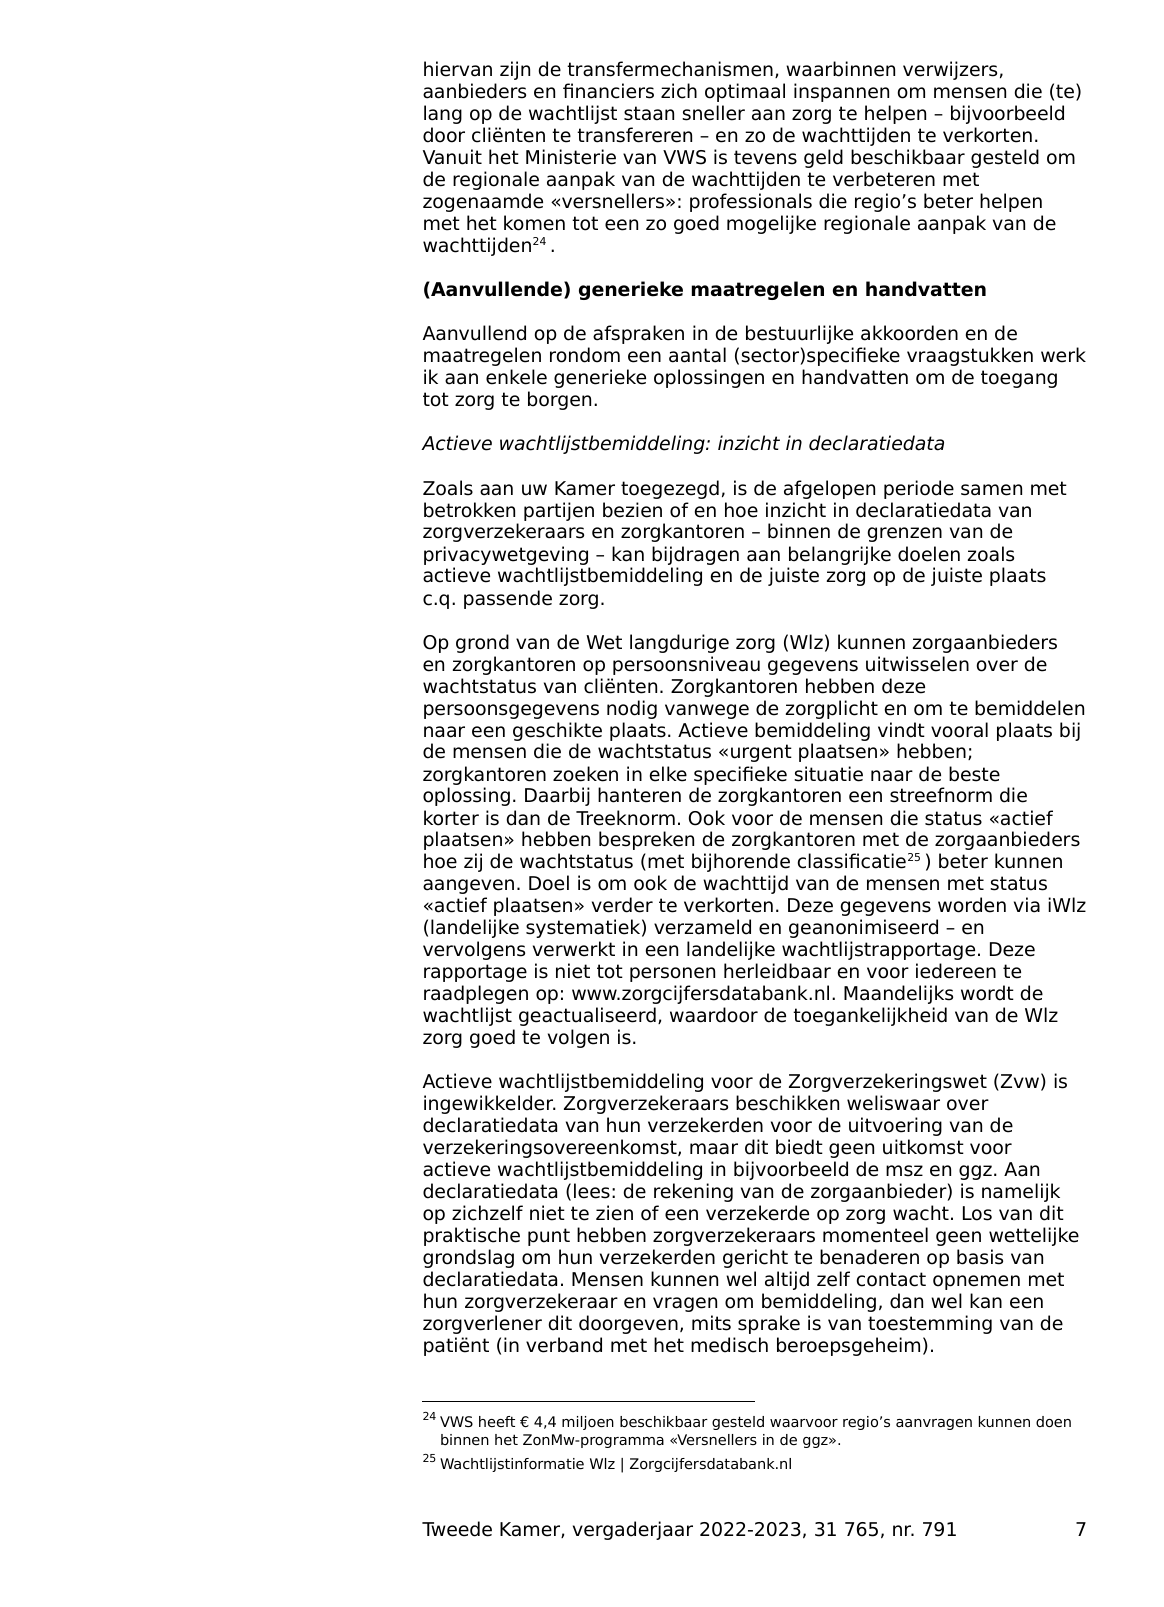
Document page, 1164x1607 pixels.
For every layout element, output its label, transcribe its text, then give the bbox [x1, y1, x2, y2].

text Op grond van de Wet langdurige zorg (Wlz) kunnen zorgaanbieders en zorgkantoren op persoonsniveau gegevens uitwisselen over de wachtstatus van cliënten. Zorgkantoren hebben deze persoonsgegevens nodig vanwege de zorgplicht en om te bemiddelen naar een geschikte plaats. Actieve bemiddeling vindt vooral plaats bij de mensen die de wachtstatus «urgent plaatsen» hebben; zorgkantoren zoeken in elke specifieke situatie naar de beste oplossing. Daarbij hanteren de zorgkantoren een streefnorm die korter is dan de Treeknorm. Ook voor de mensen die status «actief plaatsen» hebben bespreken de zorgkantoren met de zorgaanbieders hoe zij de wachtstatus (met bijhorende classificatie) beter kunnen aangeven. Doel is om ook de wachttijd van de mensen met status «actief plaatsen» verder te verkorten. Deze gegevens worden via iWlz (landelijke systematiek) verzameld en geanonimiseerd – en vervolgens verwerkt in een landelijke wachtlijstrapportage. Deze rapportage is niet tot personen herleidbaar en voor iedereen te raadplegen op: www.zorgcijfersdatabank.nl. Maandelijks wordt de wachtlijst geactualiseerd, waardoor de toegankelijkheid van de Wlz zorg goed te volgen is. [422, 632, 1087, 1049]
text Zoals aan uw Kamer toegezegd, is de afgelopen periode samen met betrokken partijen bezien of en hoe inzicht in declaratiedata van zorgverzekeraars en zorgkantoren – binnen de grenzen van de privacywetgeving – kan bijdragen aan belangrijke doelen zoals actieve wachtlijstbemiddeling en de juiste zorg op de juiste plaats c.q. passende zorg. [422, 477, 1087, 609]
subtitle (Aanvullende) generieke maatregelen en handvatten [422, 279, 1087, 301]
text Actieve wachtlijstbemiddeling voor de Zorgverzekeringswet (Zvw) is ingewikkelder. Zorgverzekeraars beschikken weliswaar over declaratiedata van hun verzekerden voor de uitvoering van de verzekeringsovereenkomst, maar dit biedt geen uitkomst voor actieve wachtlijstbemiddeling in bijvoorbeeld de msz en ggz. Aan declaratiedata (lees: de rekening van de zorgaanbieder) is namelijk op zichzelf niet te zien of een verzekerde op zorg wacht. Los van dit praktische punt hebben zorgverzekeraars momenteel geen wettelijke grondslag om hun verzekerden gericht te benaderen op basis van declaratiedata. Mensen kunnen wel altijd zelf contact opnemen met hun zorgverzekeraar en vragen om bemiddeling, dan wel kan een zorgverlener dit doorgeven, mits sprake is van toestemming van de patiënt (in verband met het medisch beroepsgeheim). [422, 1071, 1087, 1357]
text Wachtlijstinformatie Wlz | Zorgcijfersdatabank.nl [422, 1452, 1087, 1474]
text hiervan zijn de transfermechanismen, waarbinnen verwijzers, aanbieders en financiers zich optimaal inspannen om mensen die (te) lang op de wachtlijst staan sneller aan zorg te helpen – bijvoorbeeld door cliënten te transfereren – en zo de wachttijden te verkorten. Vanuit het Ministerie van VWS is tevens geld beschikbaar gesteld om de regionale aanpak van de wachttijden te verbeteren met zogenaamde «versnellers»: professionals die regio’s beter helpen met het komen tot een zo goed mogelijke regionale aanpak van de wachttijden. [422, 59, 1087, 257]
subtitle Actieve wachtlijstbemiddeling: inzicht in declaratiedata [422, 433, 1087, 455]
text VWS heeft € 4,4 miljoen beschikbaar gesteld waarvoor regio’s aanvragen kunnen doen binnen het ZonMw-programma «Versnellers in de ggz». [422, 1410, 1087, 1449]
text Aanvullend op de afspraken in de bestuurlijke akkoorden en de maatregelen rondom een aantal (sector)specifieke vraagstukken werk ik aan enkele generieke oplossingen en handvatten om de toegang tot zorg te borgen. [422, 323, 1087, 411]
